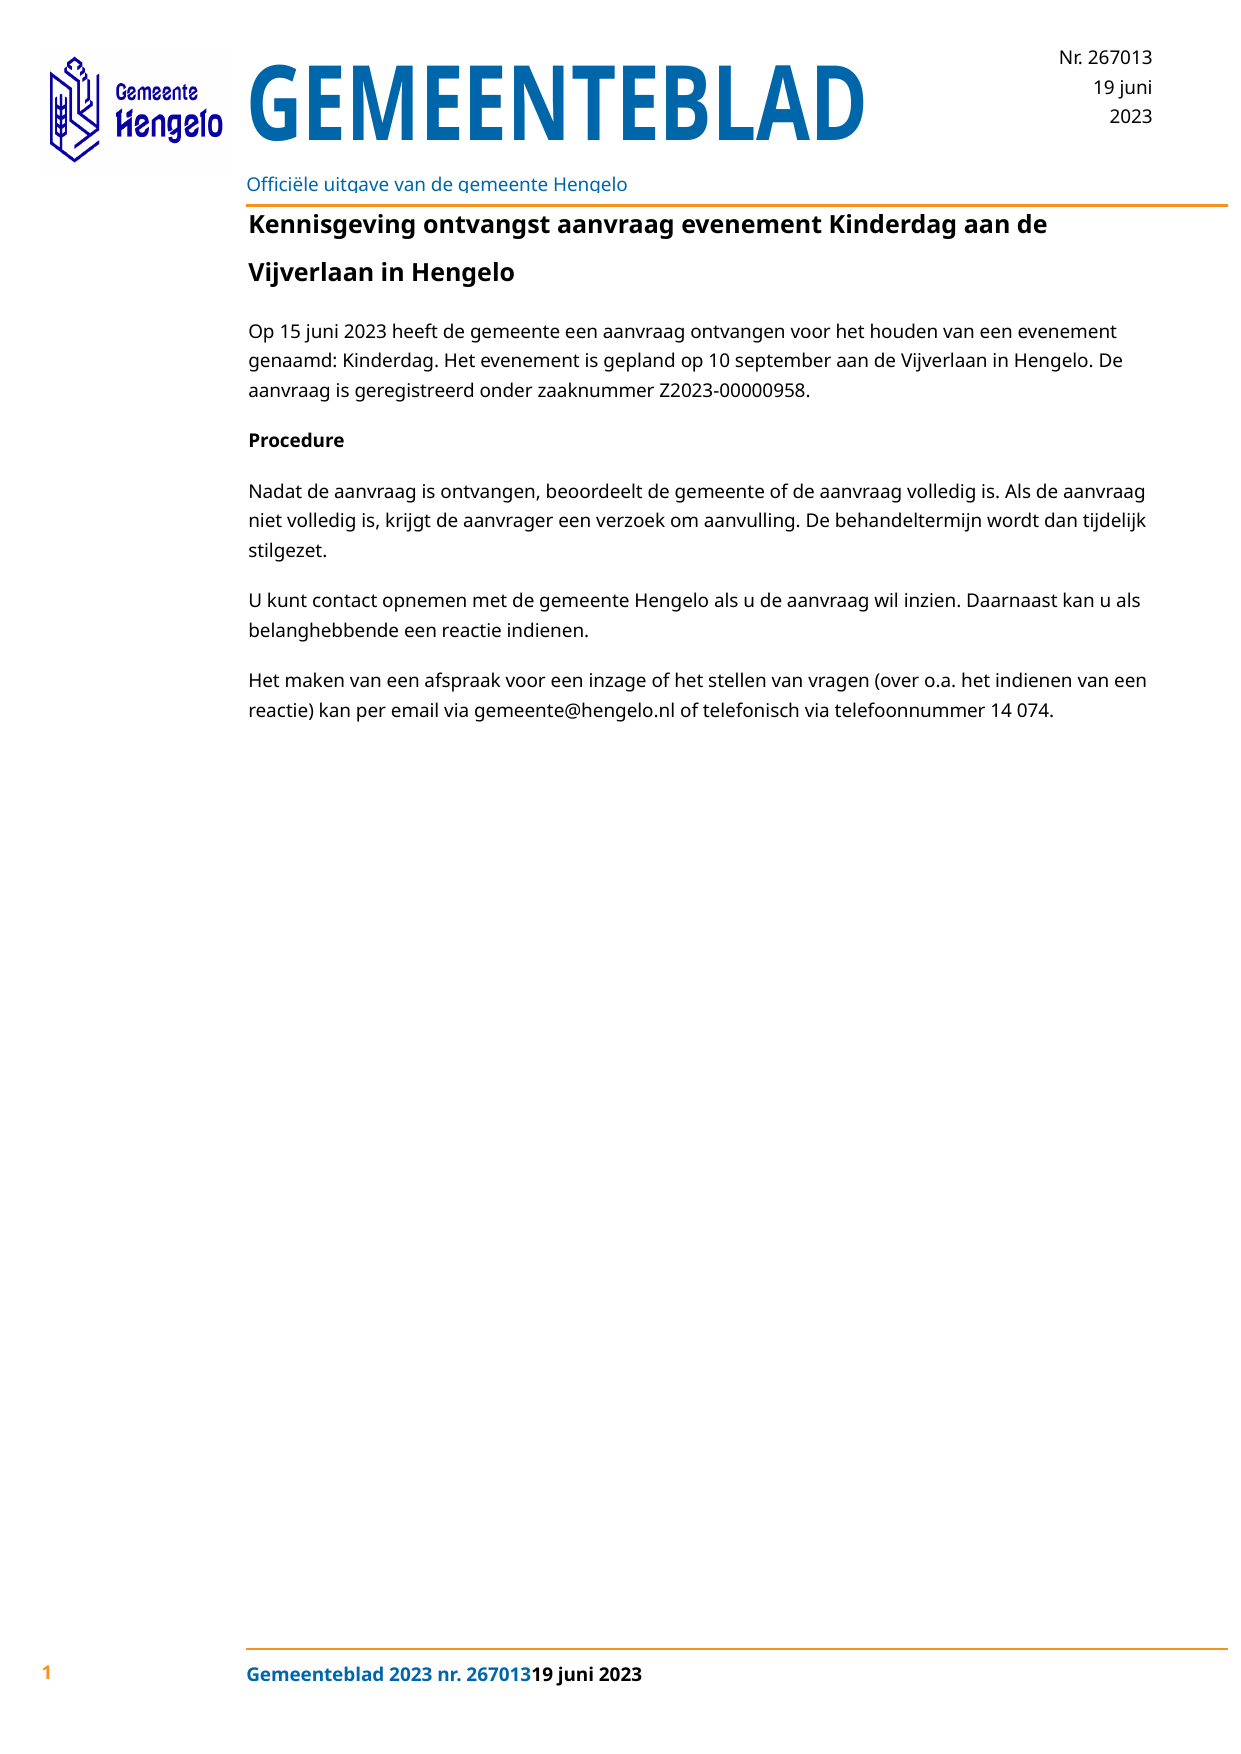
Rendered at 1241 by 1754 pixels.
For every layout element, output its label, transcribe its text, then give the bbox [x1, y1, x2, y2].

text Nadat de aanvraag is ontvangen, beoordeelt de gemeente of de aanvraag volledig is. Als de aanvraag niet volledig is, krijgt de aanvrager een verzoek om aanvulling. De behandeltermijn wordt dan tijdelijk stilgezet. [248, 478, 1152, 563]
text Kennisgeving ontvangst aanvraag evenement Kinderdag aan de Vijverlaan in Hengelo [248, 207, 1152, 288]
text Het maken van een afspraak voor een inzage of het stellen van vragen (over o.a. het indienen van een reactie) kan per email via gemeente@hengelo.nl of telefonisch via telefoonnummer 14 074. [248, 667, 1152, 723]
text Op 15 juni 2023 heeft de gemeente een aanvraag ontvangen voor het houden van een evenement genaamd: Kinderdag. Het evenement is gepland op 10 september aan de Vijverlaan in Hengelo. De aanvraag is geregistreerd onder zaaknummer Z2023-00000958. [248, 318, 1152, 403]
text Procedure [248, 427, 1152, 453]
text U kunt contact opnemen met de gemeente Hengelo als u de aanvraag wil inzien. Daarnaast kan u als belanghebbende een reactie indienen. [248, 587, 1152, 643]
picture [41, 47, 231, 172]
